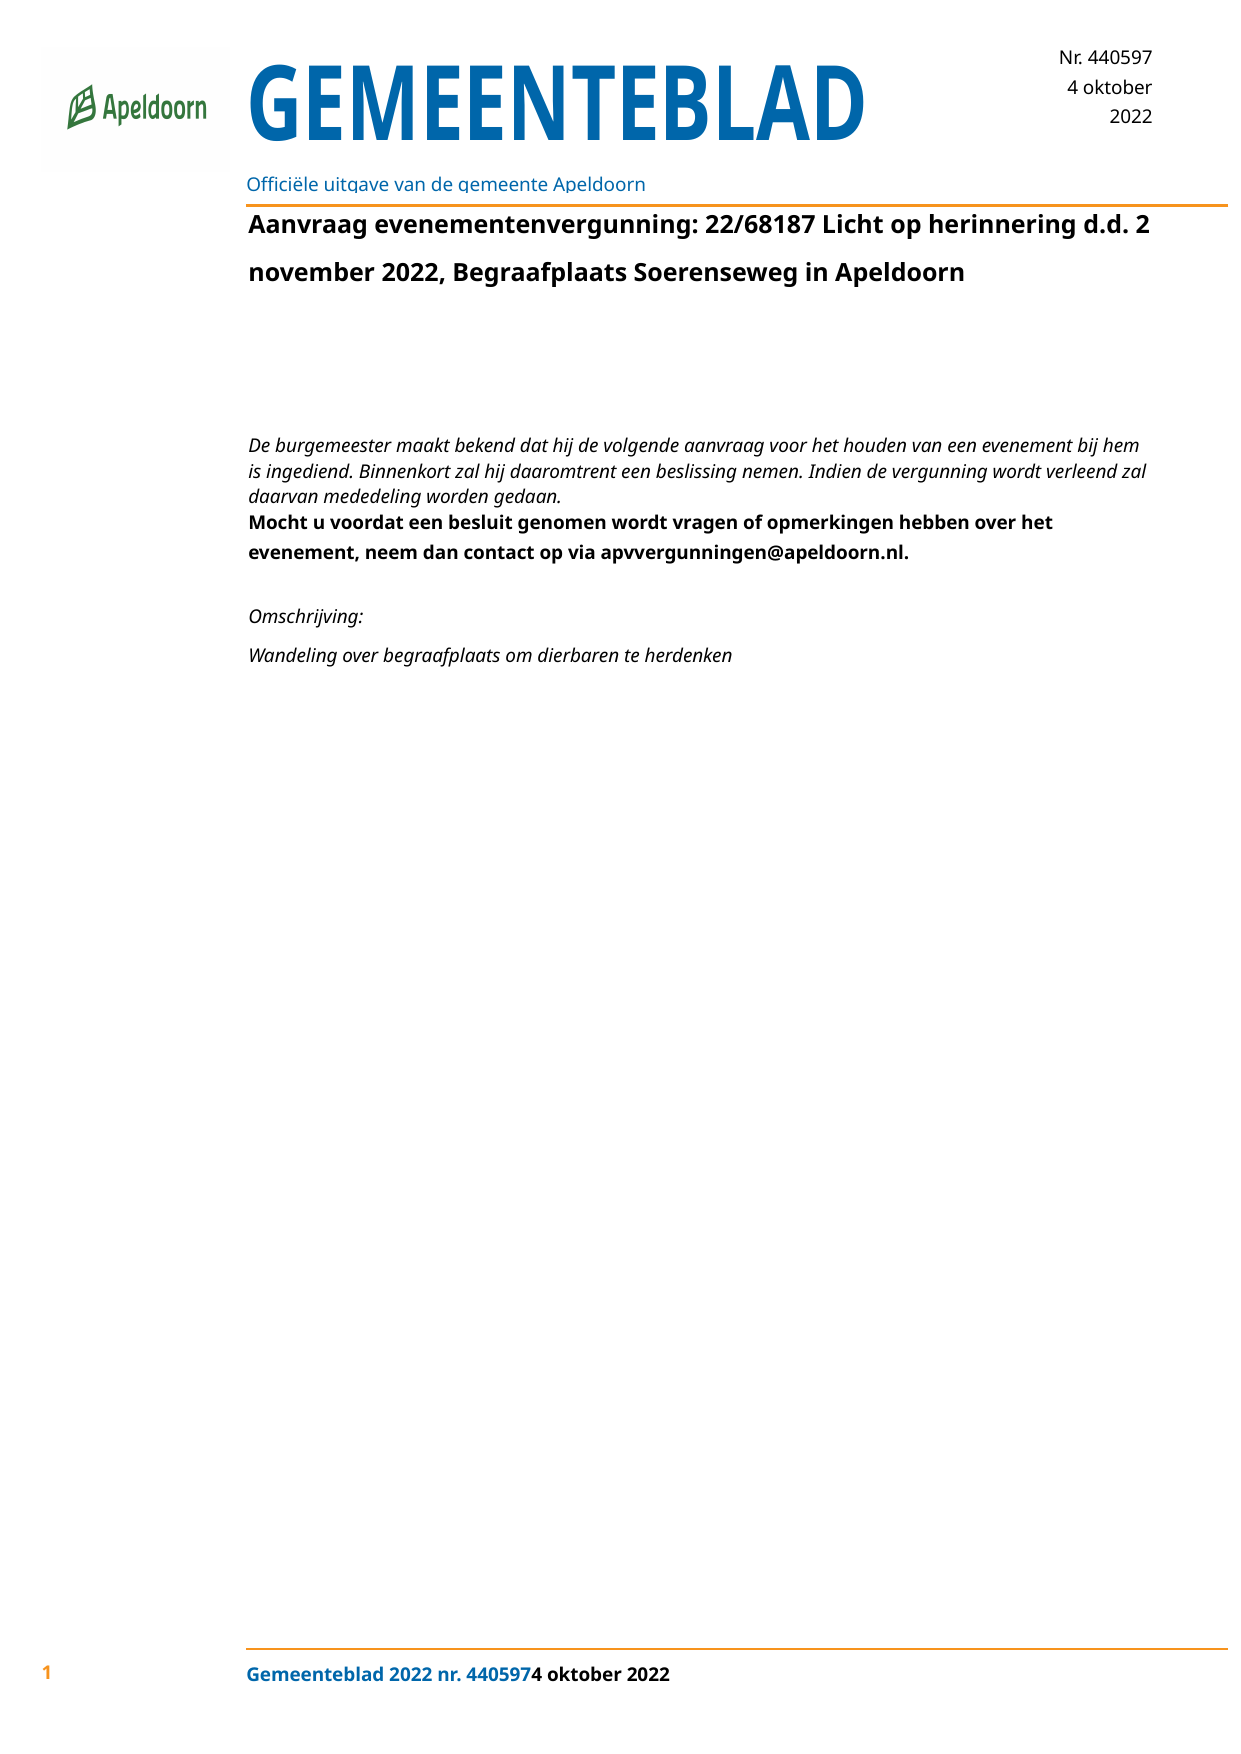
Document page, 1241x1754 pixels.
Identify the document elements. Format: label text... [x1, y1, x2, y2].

text De burgemeester maakt bekend dat hij de volgende aanvraag voor het houden van een evenement bij hem is ingediend. Binnenkort zal hij daaromtrent een beslissing nemen. Indien de vergunning wordt verleend zal daarvan mededeling worden gedaan. [248, 432, 1152, 509]
picture [41, 47, 231, 172]
text Aanvraag evenementenvergunning: 22/68187 Licht op herinnering d.d. 2 november 2022, Begraafplaats Soerenseweg in Apeldoorn [248, 207, 1152, 288]
text Mocht u voordat een besluit genomen wordt vragen of opmerkingen hebben over het evenement, neem dan contact op via apvvergunningen@apeldoorn.nl. [248, 509, 1152, 565]
text Wandeling over begraafplaats om dierbaren te herdenken [248, 642, 1152, 668]
text Omschrijving: [248, 603, 1152, 629]
